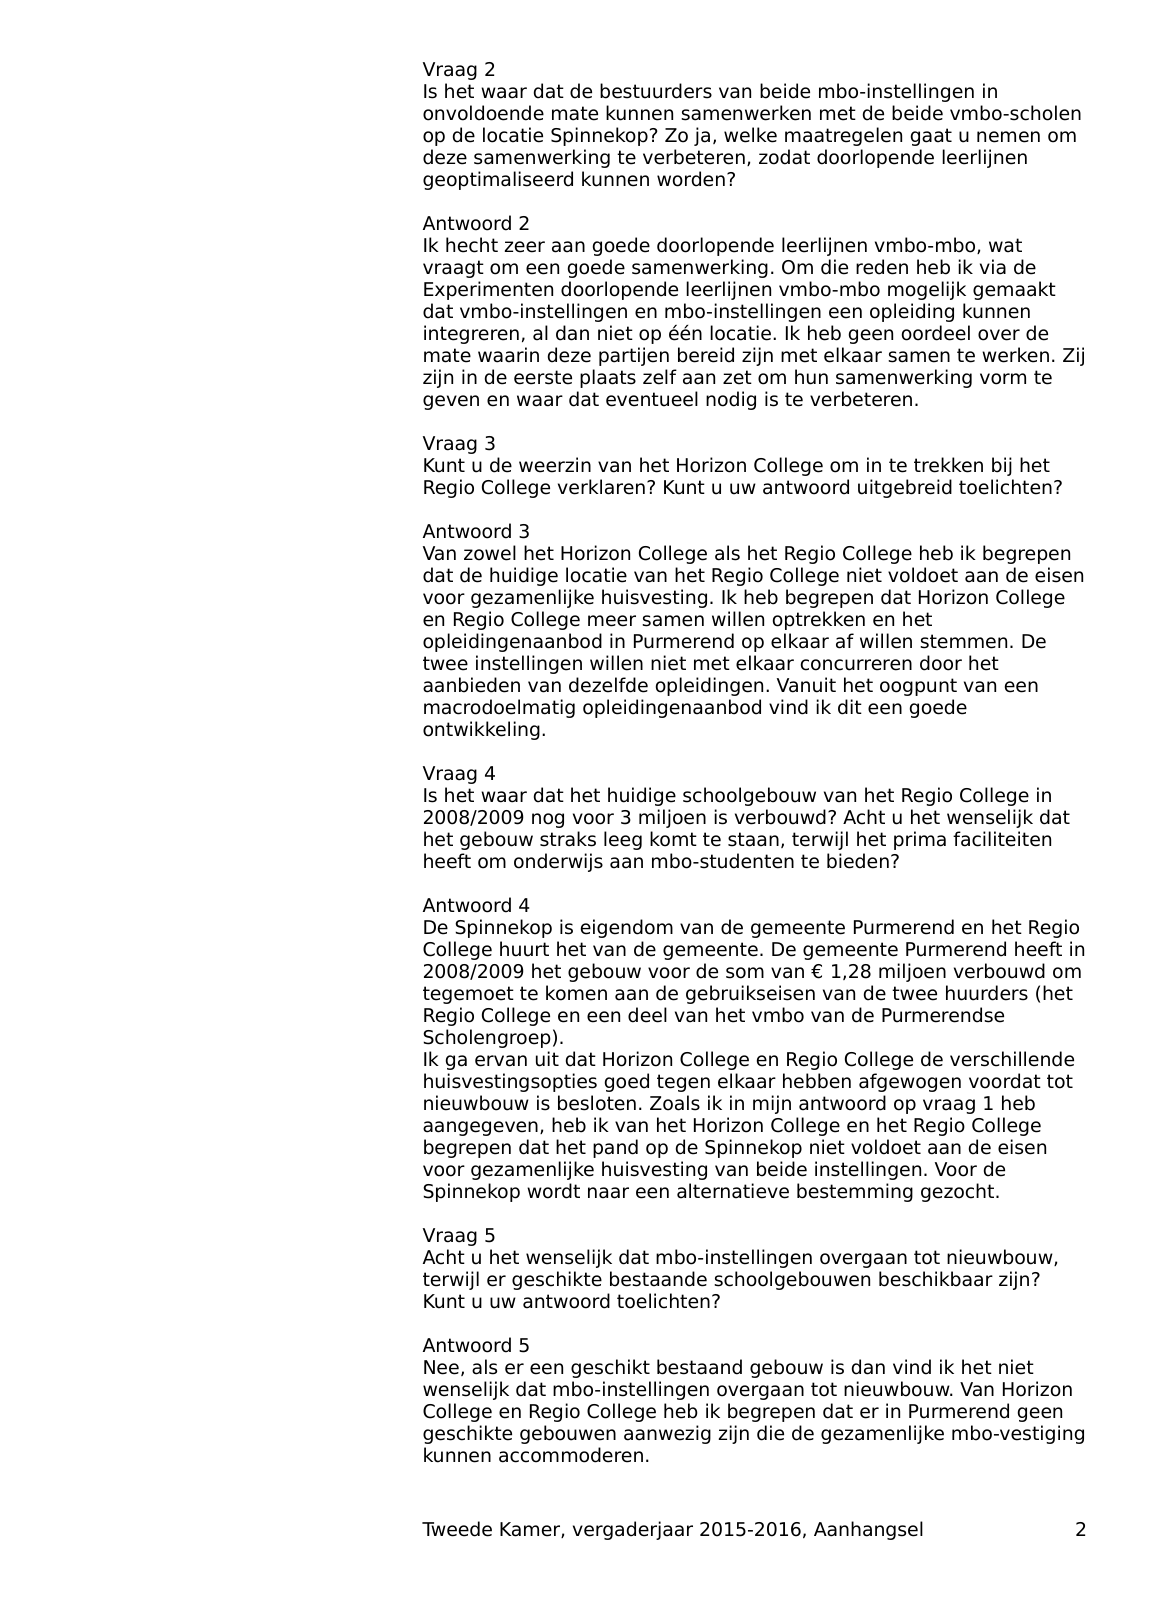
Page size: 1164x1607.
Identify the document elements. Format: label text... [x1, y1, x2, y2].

text Kunt u de weerzin van het Horizon College om in te trekken bij het Regio College verklaren? Kunt u uw antwoord uitgebreid toelichten? [422, 455, 1087, 499]
text Acht u het wenselijk dat mbo-instellingen overgaan tot nieuwbouw, terwijl er geschikte bestaande schoolgebouwen beschikbaar zijn? Kunt u uw antwoord toelichten? [422, 1247, 1087, 1313]
text Vraag 5 [422, 1225, 1087, 1247]
text Vraag 3 [422, 433, 1087, 455]
text Vraag 4 [422, 763, 1087, 785]
text Ik ga ervan uit dat Horizon College en Regio College de verschillende huisvestingsopties goed tegen elkaar hebben afgewogen voordat tot nieuwbouw is besloten. Zoals ik in mijn antwoord op vraag 1 heb aangegeven, heb ik van het Horizon College en het Regio College begrepen dat het pand op de Spinnekop niet voldoet aan de eisen voor gezamenlijke huisvesting van beide instellingen. Voor de Spinnekop wordt naar een alternatieve bestemming gezocht. [422, 1049, 1087, 1203]
text Ik hecht zeer aan goede doorlopende leerlijnen vmbo-mbo, wat vraagt om een goede samenwerking. Om die reden heb ik via de Experimenten doorlopende leerlijnen vmbo-mbo mogelijk gemaakt dat vmbo-instellingen en mbo-instellingen een opleiding kunnen integreren, al dan niet op één locatie. Ik heb geen oordeel over de mate waarin deze partijen bereid zijn met elkaar samen te werken. Zij zijn in de eerste plaats zelf aan zet om hun samenwerking vorm te geven en waar dat eventueel nodig is te verbeteren. [422, 235, 1087, 411]
text Antwoord 2 [422, 213, 1087, 235]
text Is het waar dat de bestuurders van beide mbo-instellingen in onvoldoende mate kunnen samenwerken met de beide vmbo-scholen op de locatie Spinnekop? Zo ja, welke maatregelen gaat u nemen om deze samenwerking te verbeteren, zodat doorlopende leerlijnen geoptimaliseerd kunnen worden? [422, 81, 1087, 191]
text Is het waar dat het huidige schoolgebouw van het Regio College in 2008/2009 nog voor 3 miljoen is verbouwd? Acht u het wenselijk dat het gebouw straks leeg komt te staan, terwijl het prima faciliteiten heeft om onderwijs aan mbo-studenten te bieden? [422, 785, 1087, 873]
text Vraag 2 [422, 59, 1087, 81]
text De Spinnekop is eigendom van de gemeente Purmerend en het Regio College huurt het van de gemeente. De gemeente Purmerend heeft in 2008/2009 het gebouw voor de som van € 1,28 miljoen verbouwd om tegemoet te komen aan de gebruikseisen van de twee huurders (het Regio College en een deel van het vmbo van de Purmerendse Scholengroep). [422, 917, 1087, 1049]
text Van zowel het Horizon College als het Regio College heb ik begrepen dat de huidige locatie van het Regio College niet voldoet aan de eisen voor gezamenlijke huisvesting. Ik heb begrepen dat Horizon College en Regio College meer samen willen optrekken en het opleidingenaanbod in Purmerend op elkaar af willen stemmen. De twee instellingen willen niet met elkaar concurreren door het aanbieden van dezelfde opleidingen. Vanuit het oogpunt van een macrodoelmatig opleidingenaanbod vind ik dit een goede ontwikkeling. [422, 543, 1087, 741]
text Antwoord 5 [422, 1335, 1087, 1357]
text Antwoord 4 [422, 895, 1087, 917]
text Nee, als er een geschikt bestaand gebouw is dan vind ik het niet wenselijk dat mbo-instellingen overgaan tot nieuwbouw. Van Horizon College en Regio College heb ik begrepen dat er in Purmerend geen geschikte gebouwen aanwezig zijn die de gezamenlijke mbo-vestiging kunnen accommoderen. [422, 1357, 1087, 1467]
text Antwoord 3 [422, 521, 1087, 543]
